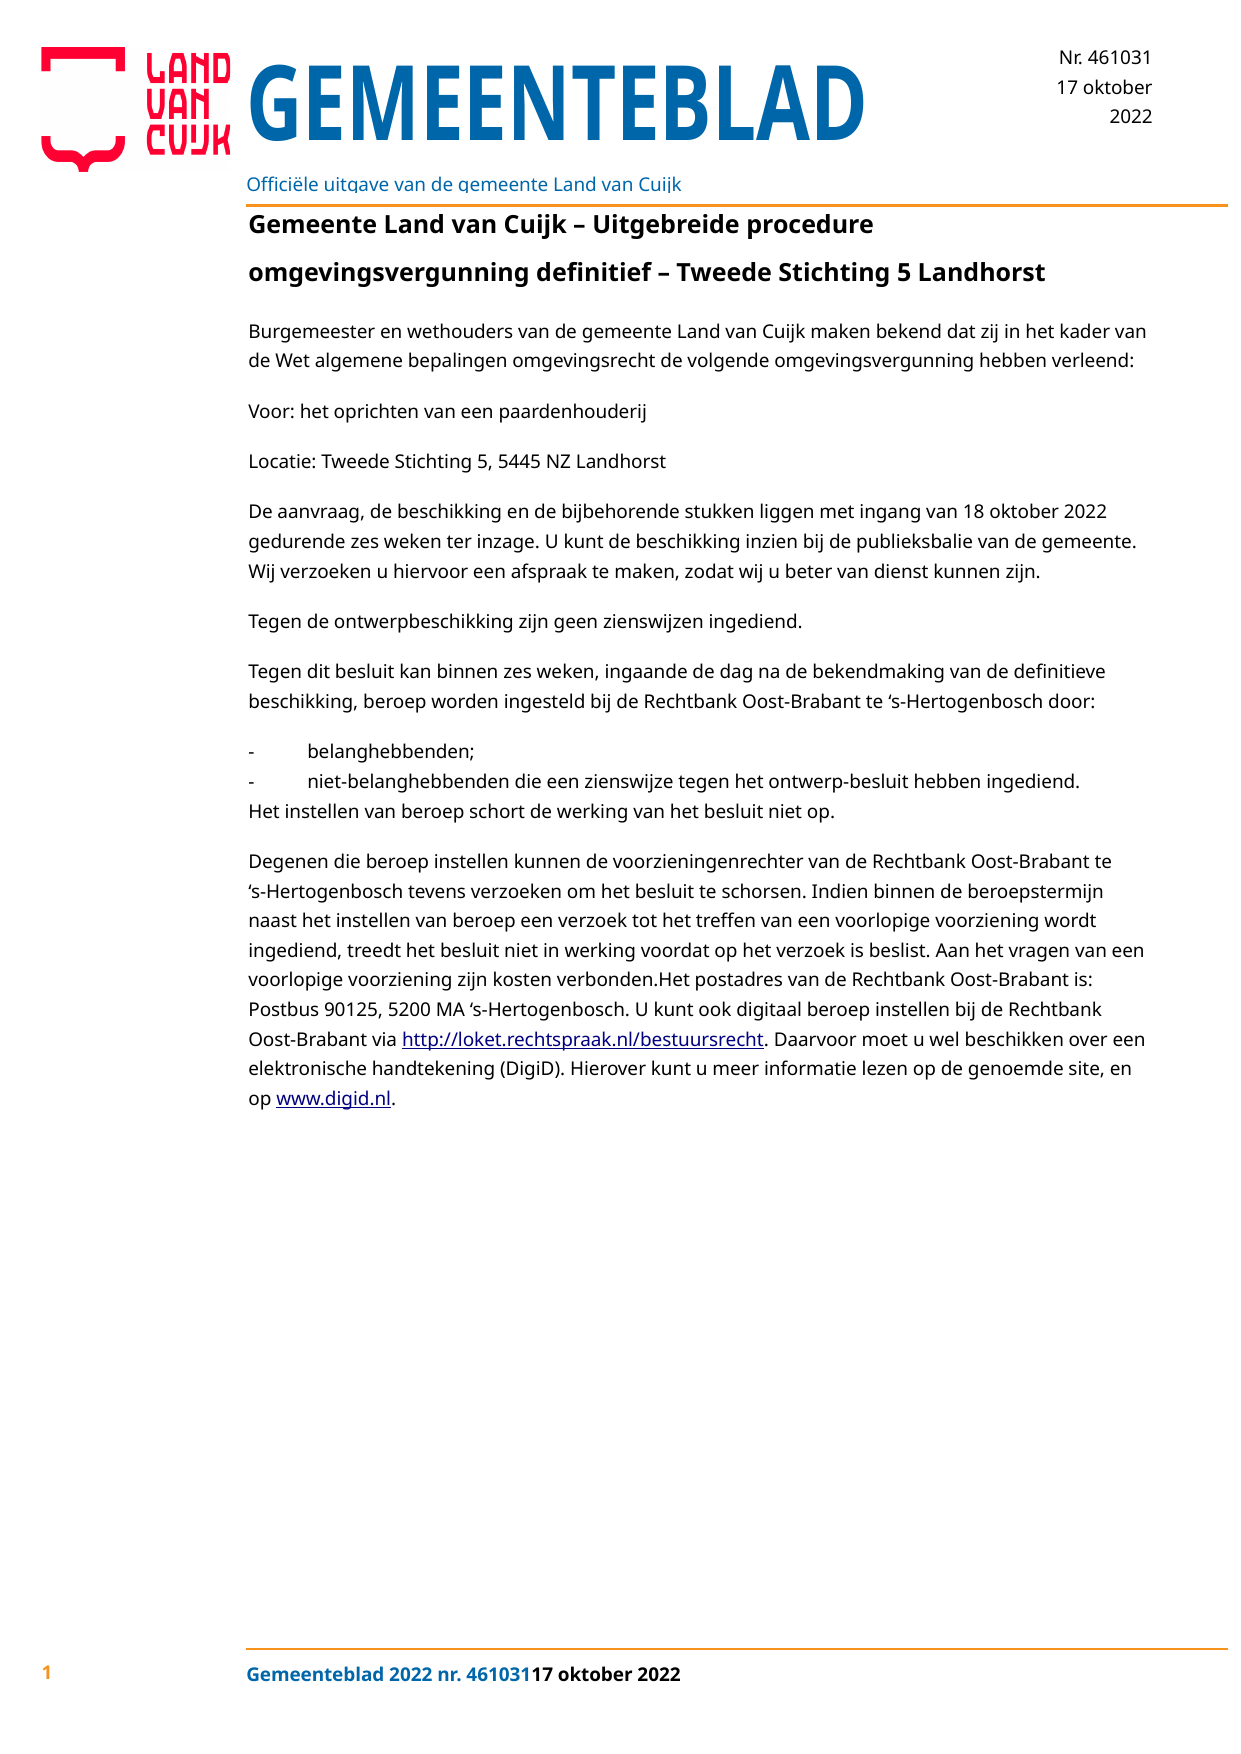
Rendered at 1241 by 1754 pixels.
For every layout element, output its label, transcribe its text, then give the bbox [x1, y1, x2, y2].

text Tegen dit besluit kan binnen zes weken, ingaande de dag na de bekendmaking van de definitieve beschikking, beroep worden ingesteld bij de Rechtbank Oost-Brabant te ‘s-Hertogenbosch door: [248, 659, 1152, 714]
text Locatie: Tweede Stichting 5, 5445 NZ Landhorst [248, 448, 1152, 474]
text Degenen die beroep instellen kunnen de voorzieningenrechter van de Rechtbank Oost-Brabant te ‘s‑Hertogenbosch tevens verzoeken om het besluit te schorsen. Indien binnen de beroepstermijn naast het instellen van beroep een verzoek tot het treffen van een voorlopige voorziening wordt ingediend, treedt het besluit niet in werking voordat op het verzoek is beslist. Aan het vragen van een voorlopige voorziening zijn kosten verbonden.Het postadres van de Rechtbank Oost-Brabant is: Postbus 90125, 5200 MA ‘s-Hertogenbosch. U kunt ook digitaal beroep instellen bij de Rechtbank Oost-Brabant via http://loket.rechtspraak.nl/bestuursrecht. Daarvoor moet u wel beschikken over een elektronische handtekening (DigiD). Hierover kunt u meer informatie lezen op de genoemde site, en op www.digid.nl. [248, 848, 1152, 1111]
list belanghebbenden; [248, 739, 1152, 764]
text Tegen de ontwerpbeschikking zijn geen zienswijzen ingediend. [248, 608, 1152, 634]
text Burgemeester en wethouders van de gemeente Land van Cuijk maken bekend dat zij in het kader van de Wet algemene bepalingen omgevingsrecht de volgende omgevingsvergunning hebben verleend: [248, 318, 1152, 373]
text De aanvraag, de beschikking en de bijbehorende stukken liggen met ingang van 18 oktober 2022 gedurende zes weken ter inzage. U kunt de beschikking inzien bij de publieksbalie van de gemeente. Wij verzoeken u hiervoor een afspraak te maken, zodat wij u beter van dienst kunnen zijn. [248, 499, 1152, 584]
text Het instellen van beroep schort de werking van het besluit niet op. [248, 798, 1152, 824]
text Voor: het oprichten van een paardenhouderij [248, 398, 1152, 424]
list niet-belanghebbenden die een zienswijze tegen het ontwerp-besluit hebben ingediend. [248, 768, 1152, 794]
picture [41, 47, 231, 172]
text Gemeente Land van Cuijk – Uitgebreide procedure omgevingsvergunning definitief – Tweede Stichting 5 Landhorst [248, 207, 1152, 288]
